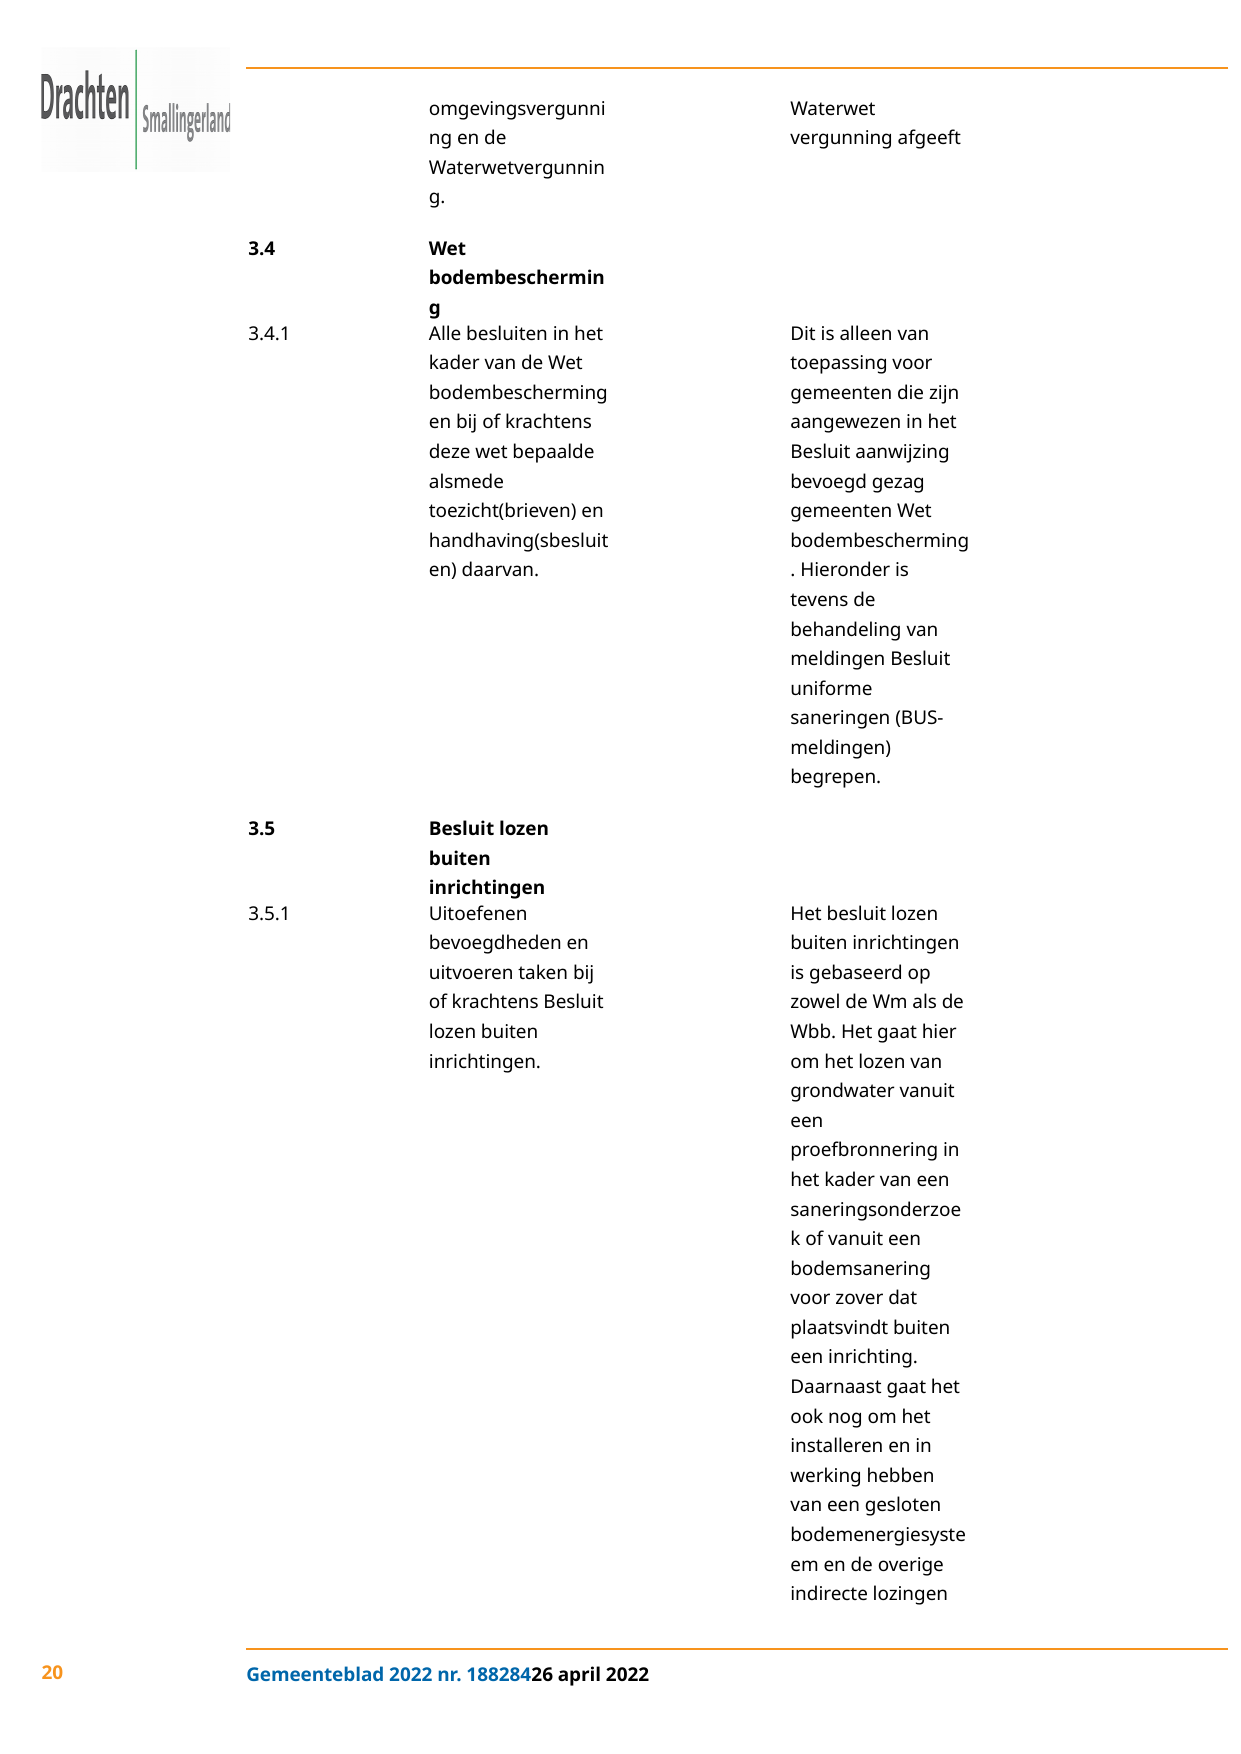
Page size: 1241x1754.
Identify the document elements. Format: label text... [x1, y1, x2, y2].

table_cell Uitoefenen bevoegdheden en uitvoeren taken bij of krachtens Besluit lozen buiten inrichtingen. [429, 900, 609, 1606]
table_cell 3.4 [248, 235, 429, 320]
table_cell omgevingsvergunning en de Waterwetvergunning. [429, 95, 609, 209]
table_cell 3.5.1 [248, 900, 429, 1606]
table_cell [971, 900, 1152, 1606]
table_cell [609, 815, 971, 900]
table_cell [971, 815, 1152, 900]
table_cell [248, 95, 429, 209]
table_cell [609, 900, 790, 1606]
table_cell Het besluit lozen buiten inrichtingen is gebaseerd op zowel de Wm als de Wbb. Het gaat hier om het lozen van grondwater vanuit een proefbronnering in het kader van een saneringsonderzoek of vanuit een bodemsanering voor zover dat plaatsvindt buiten een inrichting. Daarnaast gaat het ook nog om het installeren en in werking hebben van een gesloten bodemenergiesysteem en de overige indirecte lozingen [790, 900, 971, 1606]
table_cell [609, 95, 790, 209]
table_cell Wet bodembescherming [429, 235, 609, 320]
table_cell Waterwet vergunning afgeeft [790, 95, 971, 209]
picture [41, 47, 231, 172]
table_cell [248, 209, 971, 235]
table_cell [609, 320, 790, 789]
table_cell [248, 789, 971, 815]
table_cell Dit is alleen van toepassing voor gemeenten die zijn aangewezen in het Besluit aanwijzing bevoegd gezag gemeenten Wet bodembescherming. Hieronder is tevens de behandeling van meldingen Besluit uniforme saneringen (BUS-meldingen) begrepen. [790, 320, 971, 789]
table_cell [609, 235, 971, 320]
table_cell [971, 320, 1152, 789]
table_cell 3.5 [248, 815, 429, 900]
table_cell Alle besluiten in het kader van de Wet bodembescherming en bij of krachtens deze wet bepaalde alsmede toezicht(brieven) en handhaving(sbesluiten) daarvan. [429, 320, 609, 789]
table_cell Besluit lozen buiten inrichtingen [429, 815, 609, 900]
table_cell [971, 209, 1152, 235]
table_cell [971, 789, 1152, 815]
table_cell [971, 235, 1152, 320]
table_cell 3.4.1 [248, 320, 429, 789]
table_cell [971, 95, 1152, 209]
